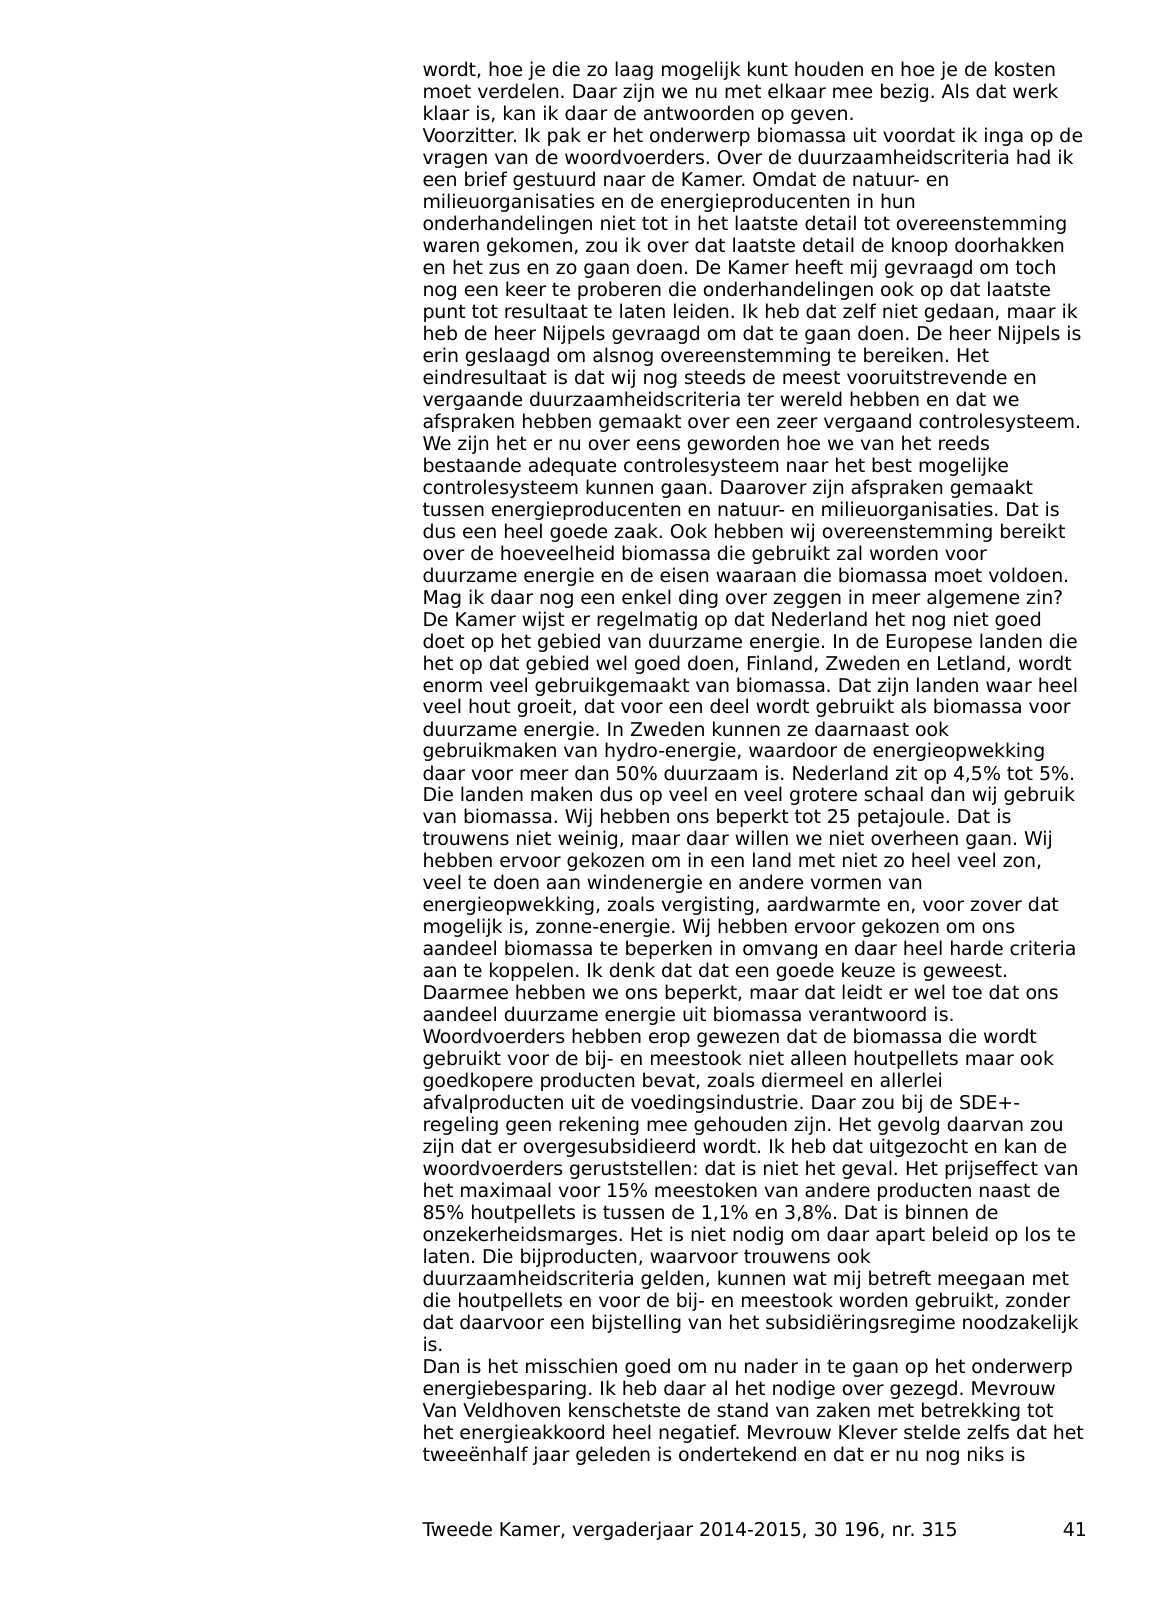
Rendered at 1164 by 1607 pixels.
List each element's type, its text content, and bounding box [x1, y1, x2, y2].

text Woordvoerders hebben erop gewezen dat de biomassa die wordt gebruikt voor de bij- en meestook niet alleen houtpellets maar ook goedkopere producten bevat, zoals diermeel en allerlei afvalproducten uit de voedingsindustrie. Daar zou bij de SDE+-regeling geen rekening mee gehouden zijn. Het gevolg daarvan zou zijn dat er overgesubsidieerd wordt. Ik heb dat uitgezocht en kan de woordvoerders geruststellen: dat is niet het geval. Het prijseffect van het maximaal voor 15% meestoken van andere producten naast de 85% houtpellets is tussen de 1,1% en 3,8%. Dat is binnen de onzekerheidsmarges. Het is niet nodig om daar apart beleid op los te laten. Die bijproducten, waarvoor trouwens ook duurzaamheidscriteria gelden, kunnen wat mij betreft meegaan met die houtpellets en voor de bij- en meestook worden gebruikt, zonder dat daarvoor een bijstelling van het subsidiëringsregime noodzakelijk is. [422, 1026, 1087, 1356]
text wordt, hoe je die zo laag mogelijk kunt houden en hoe je de kosten moet verdelen. Daar zijn we nu met elkaar mee bezig. Als dat werk klaar is, kan ik daar de antwoorden op geven. [422, 59, 1087, 125]
text Dan is het misschien goed om nu nader in te gaan op het onderwerp energiebesparing. Ik heb daar al het nodige over gezegd. Mevrouw Van Veldhoven kenschetste de stand van zaken met betrekking tot het energieakkoord heel negatief. Mevrouw Klever stelde zelfs dat het tweeënhalf jaar geleden is ondertekend en dat er nu nog niks is [422, 1356, 1087, 1466]
text Mag ik daar nog een enkel ding over zeggen in meer algemene zin? De Kamer wijst er regelmatig op dat Nederland het nog niet goed doet op het gebied van duurzame energie. In de Europese landen die het op dat gebied wel goed doen, Finland, Zweden en Letland, wordt enorm veel gebruikgemaakt van biomassa. Dat zijn landen waar heel veel hout groeit, dat voor een deel wordt gebruikt als biomassa voor duurzame energie. In Zweden kunnen ze daarnaast ook gebruikmaken van hydro-energie, waardoor de energieopwekking daar voor meer dan 50% duurzaam is. Nederland zit op 4,5% tot 5%. Die landen maken dus op veel en veel grotere schaal dan wij gebruik van biomassa. Wij hebben ons beperkt tot 25 petajoule. Dat is trouwens niet weinig, maar daar willen we niet overheen gaan. Wij hebben ervoor gekozen om in een land met niet zo heel veel zon, veel te doen aan windenergie en andere vormen van energieopwekking, zoals vergisting, aardwarmte en, voor zover dat mogelijk is, zonne-energie. Wij hebben ervoor gekozen om ons aandeel biomassa te beperken in omvang en daar heel harde criteria aan te koppelen. Ik denk dat dat een goede keuze is geweest. Daarmee hebben we ons beperkt, maar dat leidt er wel toe dat ons aandeel duurzame energie uit biomassa verantwoord is. [422, 587, 1087, 1026]
text Voorzitter. Ik pak er het onderwerp biomassa uit voordat ik inga op de vragen van de woordvoerders. Over de duurzaamheidscriteria had ik een brief gestuurd naar de Kamer. Omdat de natuur- en milieuorganisaties en de energieproducenten in hun onderhandelingen niet tot in het laatste detail tot overeenstemming waren gekomen, zou ik over dat laatste detail de knoop doorhakken en het zus en zo gaan doen. De Kamer heeft mij gevraagd om toch nog een keer te proberen die onderhandelingen ook op dat laatste punt tot resultaat te laten leiden. Ik heb dat zelf niet gedaan, maar ik heb de heer Nijpels gevraagd om dat te gaan doen. De heer Nijpels is erin geslaagd om alsnog overeenstemming te bereiken. Het eindresultaat is dat wij nog steeds de meest vooruitstrevende en vergaande duurzaamheidscriteria ter wereld hebben en dat we afspraken hebben gemaakt over een zeer vergaand controlesysteem. We zijn het er nu over eens geworden hoe we van het reeds bestaande adequate controlesysteem naar het best mogelijke controlesysteem kunnen gaan. Daarover zijn afspraken gemaakt tussen energieproducenten en natuur- en milieuorganisaties. Dat is dus een heel goede zaak. Ook hebben wij overeenstemming bereikt over de hoeveelheid biomassa die gebruikt zal worden voor duurzame energie en de eisen waaraan die biomassa moet voldoen. [422, 125, 1087, 587]
